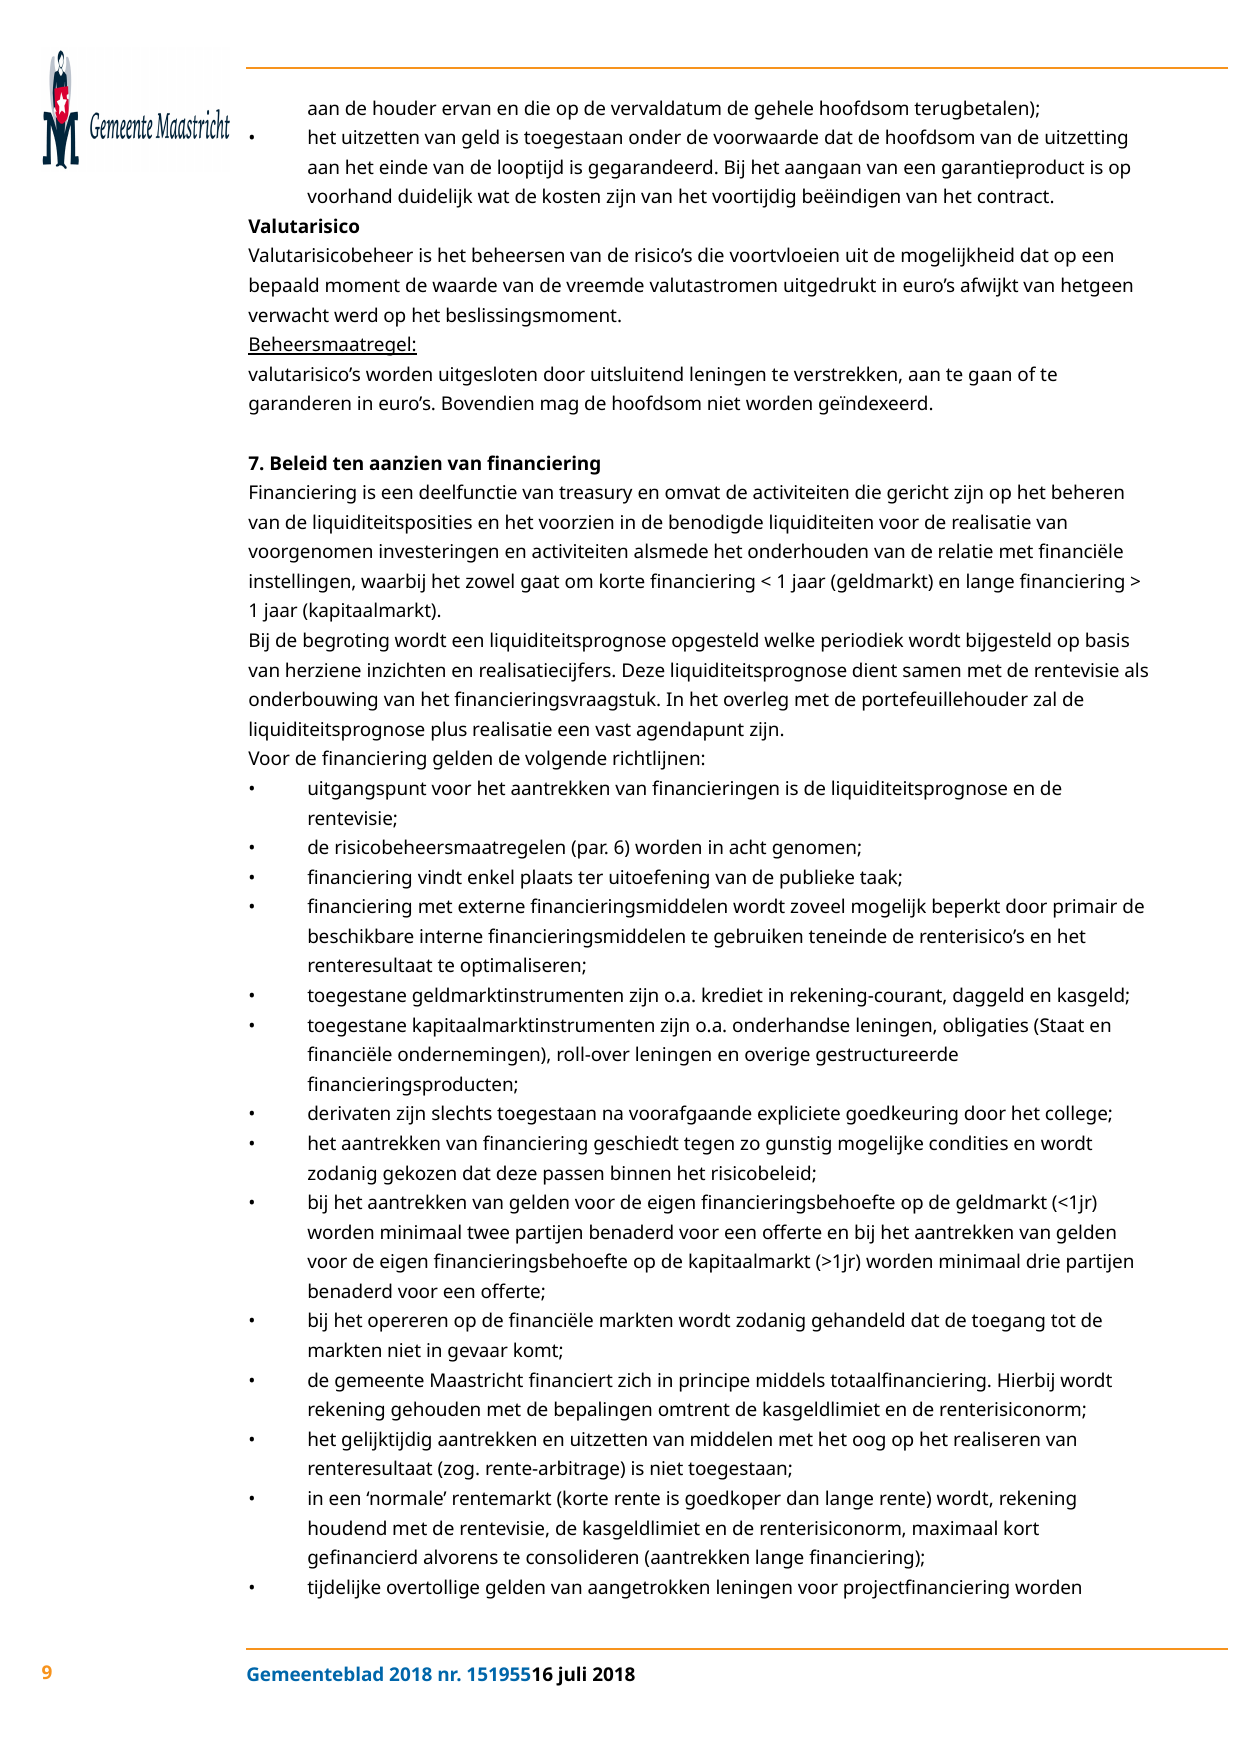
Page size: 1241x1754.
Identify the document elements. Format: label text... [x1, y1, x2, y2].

list het aantrekken van financiering geschiedt tegen zo gunstig mogelijke condities en wordt zodanig gekozen dat deze passen binnen het risicobeleid; [248, 1130, 1152, 1186]
text Bij de begroting wordt een liquiditeitsprognose opgesteld welke periodiek wordt bijgesteld op basis van herziene inzichten en realisatiecijfers. Deze liquiditeitsprognose dient samen met de rentevisie als onderbouwing van het financieringsvraagstuk. In het overleg met de portefeuillehouder zal de liquiditeitsprognose plus realisatie een vast agendapunt zijn. [248, 627, 1152, 742]
list bij het opereren op de financiële markten wordt zodanig gehandeld dat de toegang tot de markten niet in gevaar komt; [248, 1308, 1152, 1363]
text Valutarisicobeheer is het beheersen van de risico’s die voortvloeien uit de mogelijkheid dat op een bepaald moment de waarde van de vreemde valutastromen uitgedrukt in euro’s afwijkt van hetgeen verwacht werd op het beslissingsmoment. [248, 243, 1152, 328]
list toegestane kapitaalmarktinstrumenten zijn o.a. onderhandse leningen, obligaties (Staat en financiële ondernemingen), roll-over leningen en overige gestructureerde financieringsproducten; [248, 1012, 1152, 1097]
text valutarisico’s worden uitgesloten door uitsluitend leningen te verstrekken, aan te gaan of te garanderen in euro’s. Bovendien mag de hoofdsom niet worden geïndexeerd. [248, 361, 1152, 416]
list tijdelijke overtollige gelden van aangetrokken leningen voor projectfinanciering worden [248, 1574, 1152, 1600]
text 7. Beleid ten aanzien van financiering [248, 450, 1152, 476]
list uitgangspunt voor het aantrekken van financieringen is de liquiditeitsprognose en de rentevisie; [248, 775, 1152, 831]
text Valutarisico [248, 213, 1152, 239]
text Beheersmaatregel: [248, 331, 1152, 357]
list derivaten zijn slechts toegestaan na voorafgaande expliciete goedkeuring door het college; [248, 1101, 1152, 1126]
list het uitzetten van geld is toegestaan onder de voorwaarde dat de hoofdsom van de uitzetting aan het einde van de looptijd is gegarandeerd. Bij het aangaan van een garantieproduct is op voorhand duidelijk wat de kosten zijn van het voortijdig beëindigen van het contract. [248, 124, 1152, 209]
list de gemeente Maastricht financiert zich in principe middels totaalfinanciering. Hierbij wordt rekening gehouden met de bepalingen omtrent de kasgeldlimiet en de renterisiconorm; [248, 1367, 1152, 1422]
list financiering vindt enkel plaats ter uitoefening van de publieke taak; [248, 864, 1152, 890]
text Voor de financiering gelden de volgende richtlijnen: [248, 746, 1152, 771]
list de risicobeheersmaatregelen (par. 6) worden in acht genomen; [248, 834, 1152, 860]
text Financiering is een deelfunctie van treasury en omvat de activiteiten die gericht zijn op het beheren van de liquiditeitsposities en het voorzien in de benodigde liquiditeiten voor de realisatie van voorgenomen investeringen en activiteiten alsmede het onderhouden van de relatie met financiële instellingen, waarbij het zowel gaat om korte financiering < 1 jaar (geldmarkt) en lange financiering > 1 jaar (kapitaalmarkt). [248, 479, 1152, 623]
picture [41, 47, 231, 172]
list aan de houder ervan en die op de vervaldatum de gehele hoofdsom terugbetalen); [248, 95, 1152, 121]
list bij het aantrekken van gelden voor de eigen financieringsbehoefte op de geldmarkt (<1jr) worden minimaal twee partijen benaderd voor een offerte en bij het aantrekken van gelden voor de eigen financieringsbehoefte op de kapitaalmarkt (>1jr) worden minimaal drie partijen benaderd voor een offerte; [248, 1189, 1152, 1304]
list in een ‘normale’ rentemarkt (korte rente is goedkoper dan lange rente) wordt, rekening houdend met de rentevisie, de kasgeldlimiet en de renterisiconorm, maximaal kort gefinancierd alvorens te consolideren (aantrekken lange financiering); [248, 1485, 1152, 1570]
list toegestane geldmarktinstrumenten zijn o.a. krediet in rekening-courant, daggeld en kasgeld; [248, 982, 1152, 1008]
list financiering met externe financieringsmiddelen wordt zoveel mogelijk beperkt door primair de beschikbare interne financieringsmiddelen te gebruiken teneinde de renterisico’s en het renteresultaat te optimaliseren; [248, 893, 1152, 978]
list het gelijktijdig aantrekken en uitzetten van middelen met het oog op het realiseren van renteresultaat (zog. rente-arbitrage) is niet toegestaan; [248, 1426, 1152, 1481]
